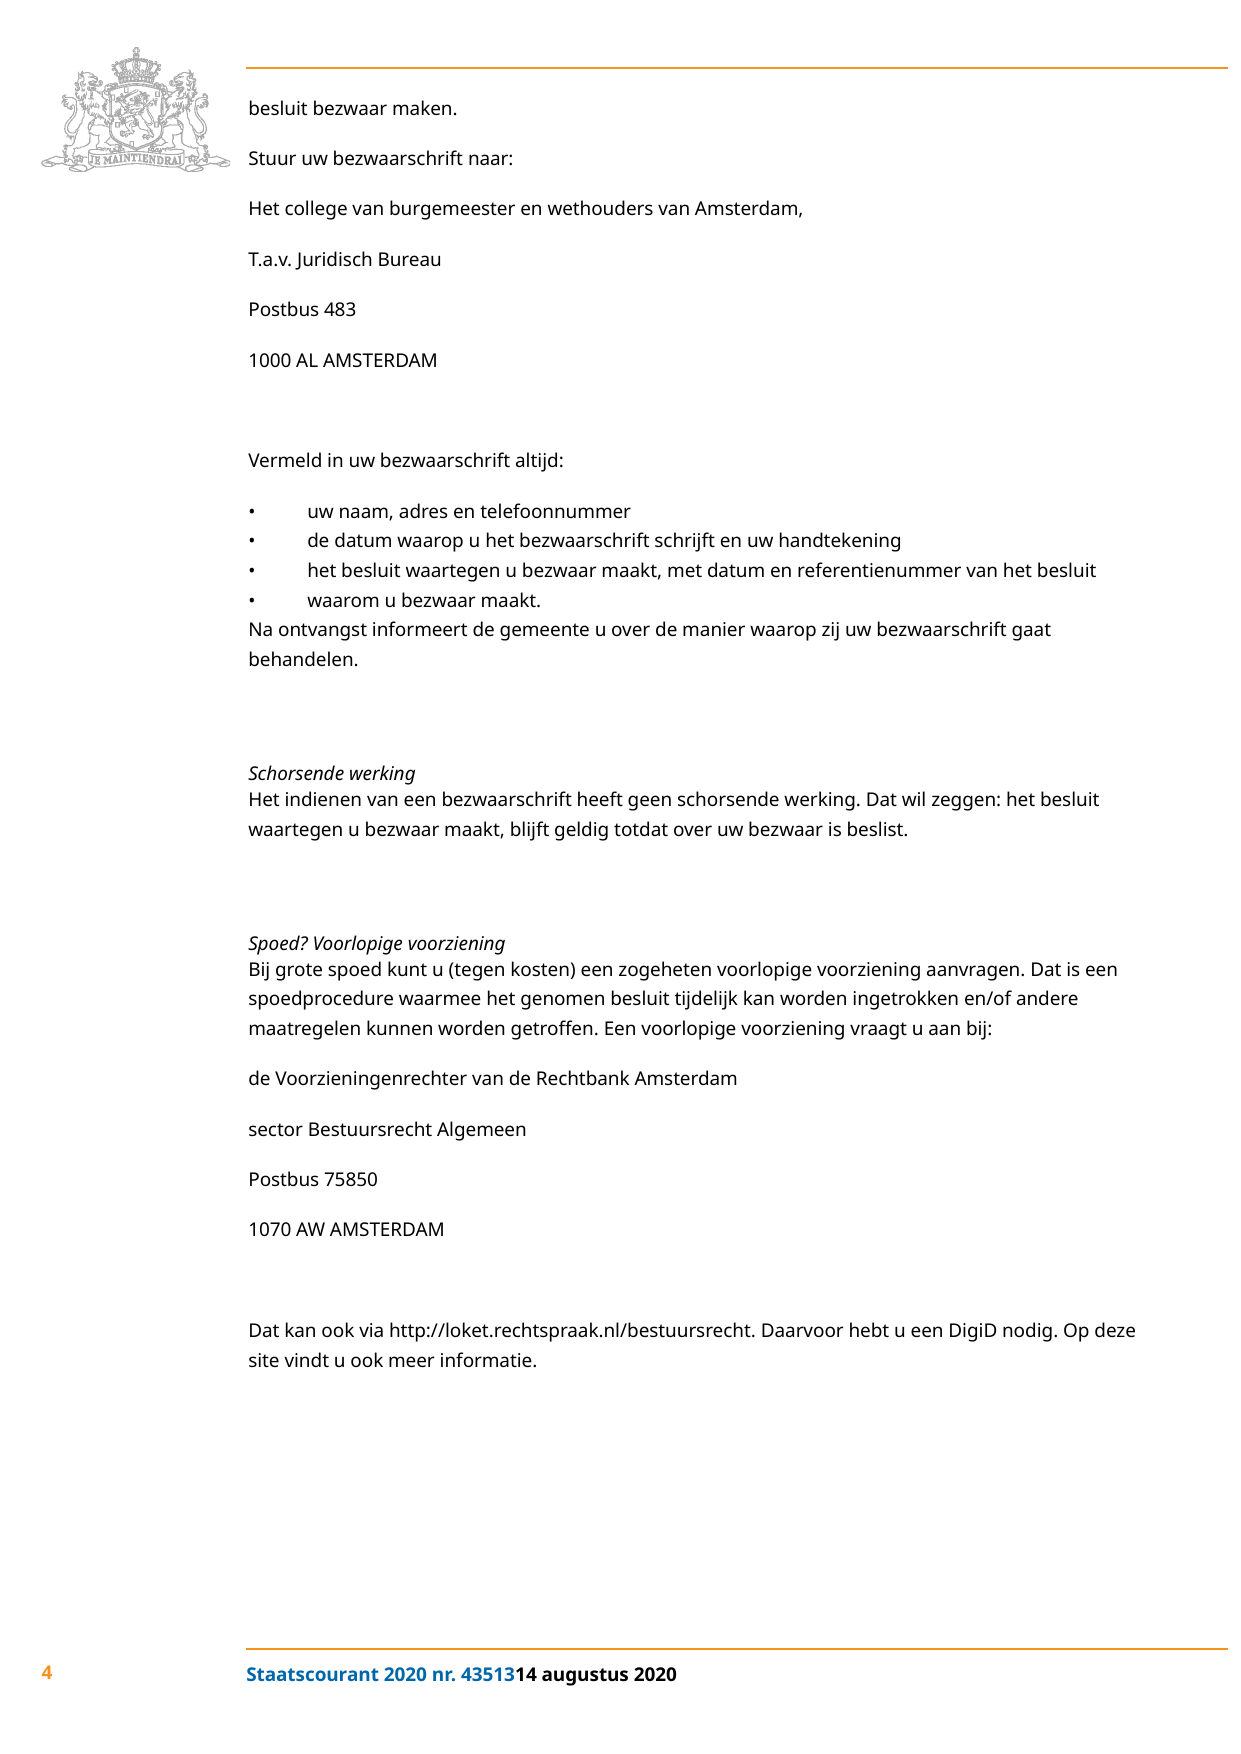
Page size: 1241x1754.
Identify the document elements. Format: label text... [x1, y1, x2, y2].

text Schorsende werking [248, 760, 1152, 786]
list waarom u bezwaar maakt. [248, 587, 1152, 613]
text Spoed? Voorlopige voorziening [248, 930, 1152, 956]
text T.a.v. Juridisch Bureau [248, 246, 1152, 272]
list het besluit waartegen u bezwaar maakt, met datum en referentienummer van het besluit [248, 557, 1152, 583]
list uw naam, adres en telefoonnummer [248, 498, 1152, 524]
text 1070 AW AMSTERDAM [248, 1217, 1152, 1242]
text Het indienen van een bezwaarschrift heeft geen schorsende werking. Dat wil zeggen: het besluit waartegen u bezwaar maakt, blijft geldig totdat over uw bezwaar is beslist. [248, 786, 1152, 841]
text Na ontvangst informeert de gemeente u over de manier waarop zij uw bezwaarschrift gaat behandelen. [248, 616, 1152, 672]
text besluit bezwaar maken. [248, 95, 1152, 121]
text Dat kan ook via http://loket.rechtspraak.nl/bestuursrecht. Daarvoor hebt u een DigiD nodig. Op deze site vindt u ook meer informatie. [248, 1317, 1152, 1373]
text Postbus 75850 [248, 1166, 1152, 1192]
text Vermeld in uw bezwaarschrift altijd: [248, 448, 1152, 473]
text 1000 AL AMSTERDAM [248, 347, 1152, 373]
list de datum waarop u het bezwaarschrift schrijft en uw handtekening [248, 528, 1152, 553]
text Het college van burgemeester en wethouders van Amsterdam, [248, 196, 1152, 221]
text Stuur uw bezwaarschrift naar: [248, 145, 1152, 171]
text sector Bestuursrecht Algemeen [248, 1116, 1152, 1142]
text de Voorzieningenrechter van de Rechtbank Amsterdam [248, 1065, 1152, 1091]
picture [41, 47, 231, 172]
text Postbus 483 [248, 296, 1152, 322]
text Bij grote spoed kunt u (tegen kosten) een zogeheten voorlopige voorziening aanvragen. Dat is een spoedprocedure waarmee het genomen besluit tijdelijk kan worden ingetrokken en/of andere maatregelen kunnen worden getroffen. Een voorlopige voorziening vraagt u aan bij: [248, 956, 1152, 1041]
